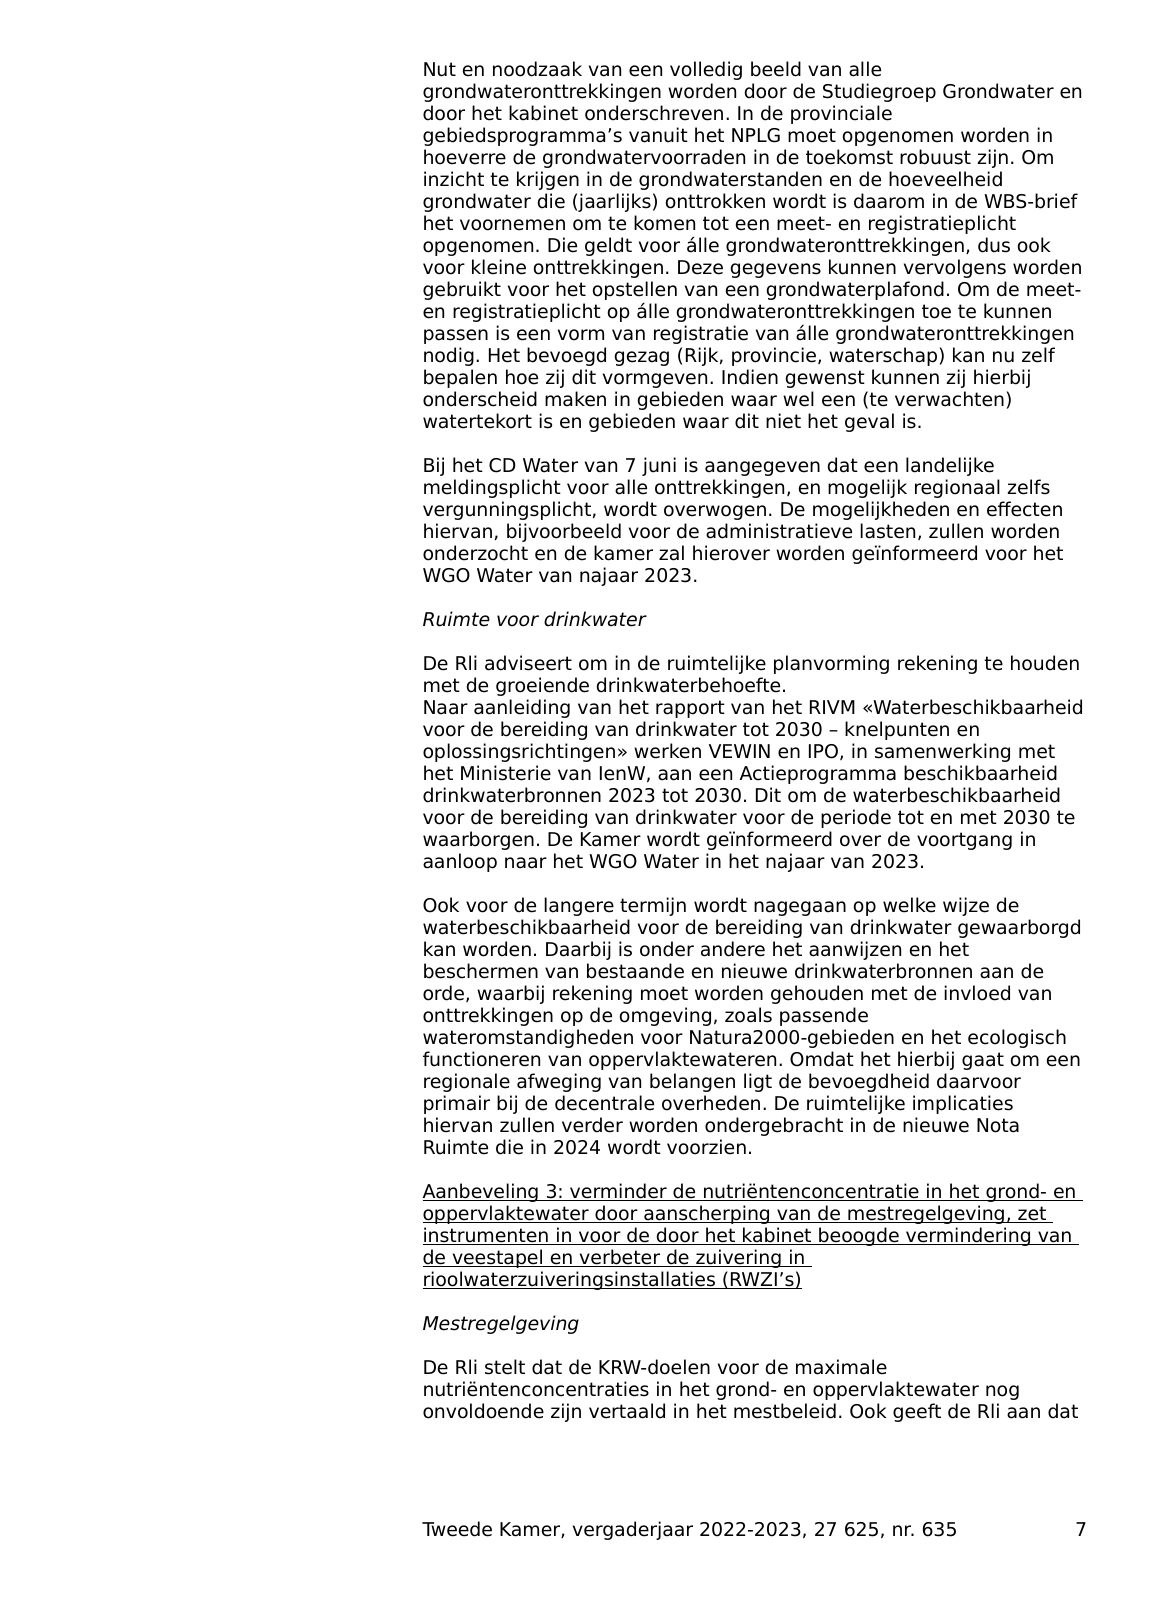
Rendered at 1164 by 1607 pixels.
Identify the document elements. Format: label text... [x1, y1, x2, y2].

text Naar aanleiding van het rapport van het RIVM «Waterbeschikbaarheid voor de bereiding van drinkwater tot 2030 – knelpunten en oplossingsrichtingen» werken VEWIN en IPO, in samenwerking met het Ministerie van IenW, aan een Actieprogramma beschikbaarheid drinkwaterbronnen 2023 tot 2030. Dit om de waterbeschikbaarheid voor de bereiding van drinkwater voor de periode tot en met 2030 te waarborgen. De Kamer wordt geïnformeerd over de voortgang in aanloop naar het WGO Water in het najaar van 2023. [422, 697, 1087, 873]
text De Rli adviseert om in de ruimtelijke planvorming rekening te houden met de groeiende drinkwaterbehoefte. [422, 653, 1087, 697]
text Ook voor de langere termijn wordt nagegaan op welke wijze de waterbeschikbaarheid voor de bereiding van drinkwater gewaarborgd kan worden. Daarbij is onder andere het aanwijzen en het beschermen van bestaande en nieuwe drinkwaterbronnen aan de orde, waarbij rekening moet worden gehouden met de invloed van onttrekkingen op de omgeving, zoals passende wateromstandigheden voor Natura2000-gebieden en het ecologisch functioneren van oppervlaktewateren. Omdat het hierbij gaat om een regionale afweging van belangen ligt de bevoegdheid daarvoor primair bij de decentrale overheden. De ruimtelijke implicaties hiervan zullen verder worden ondergebracht in de nieuwe Nota Ruimte die in 2024 wordt voorzien. [422, 895, 1087, 1159]
subtitle Mestregelgeving [422, 1313, 1087, 1335]
text Bij het CD Water van 7 juni is aangegeven dat een landelijke meldingsplicht voor alle onttrekkingen, en mogelijk regionaal zelfs vergunningsplicht, wordt overwogen. De mogelijkheden en effecten hiervan, bijvoorbeeld voor de administratieve lasten, zullen worden onderzocht en de kamer zal hierover worden geïnformeerd voor het WGO Water van najaar 2023. [422, 455, 1087, 587]
text De Rli stelt dat de KRW-doelen voor de maximale nutriëntenconcentraties in het grond- en oppervlaktewater nog onvoldoende zijn vertaald in het mestbeleid. Ook geeft de Rli aan dat [422, 1357, 1087, 1423]
text Nut en noodzaak van een volledig beeld van alle grondwateronttrekkingen worden door de Studiegroep Grondwater en door het kabinet onderschreven. In de provinciale gebiedsprogramma’s vanuit het NPLG moet opgenomen worden in hoeverre de grondwatervoorraden in de toekomst robuust zijn. Om inzicht te krijgen in de grondwaterstanden en de hoeveelheid grondwater die (jaarlijks) onttrokken wordt is daarom in de WBS-brief het voornemen om te komen tot een meet- en registratieplicht opgenomen. Die geldt voor álle grondwateronttrekkingen, dus ook voor kleine onttrekkingen. Deze gegevens kunnen vervolgens worden gebruikt voor het opstellen van een grondwaterplafond. Om de meet- en registratieplicht op álle grondwateronttrekkingen toe te kunnen passen is een vorm van registratie van álle grondwateronttrekkingen nodig. Het bevoegd gezag (Rijk, provincie, waterschap) kan nu zelf bepalen hoe zij dit vormgeven. Indien gewenst kunnen zij hierbij onderscheid maken in gebieden waar wel een (te verwachten) watertekort is en gebieden waar dit niet het geval is. [422, 59, 1087, 433]
subtitle Aanbeveling 3: verminder de nutriëntenconcentratie in het grond- en oppervlaktewater door aanscherping van de mestregelgeving, zet instrumenten in voor de door het kabinet beoogde vermindering van de veestapel en verbeter de zuivering in rioolwaterzuiveringsinstallaties (RWZI’s) [422, 1181, 1087, 1291]
subtitle Ruimte voor drinkwater [422, 609, 1087, 631]
